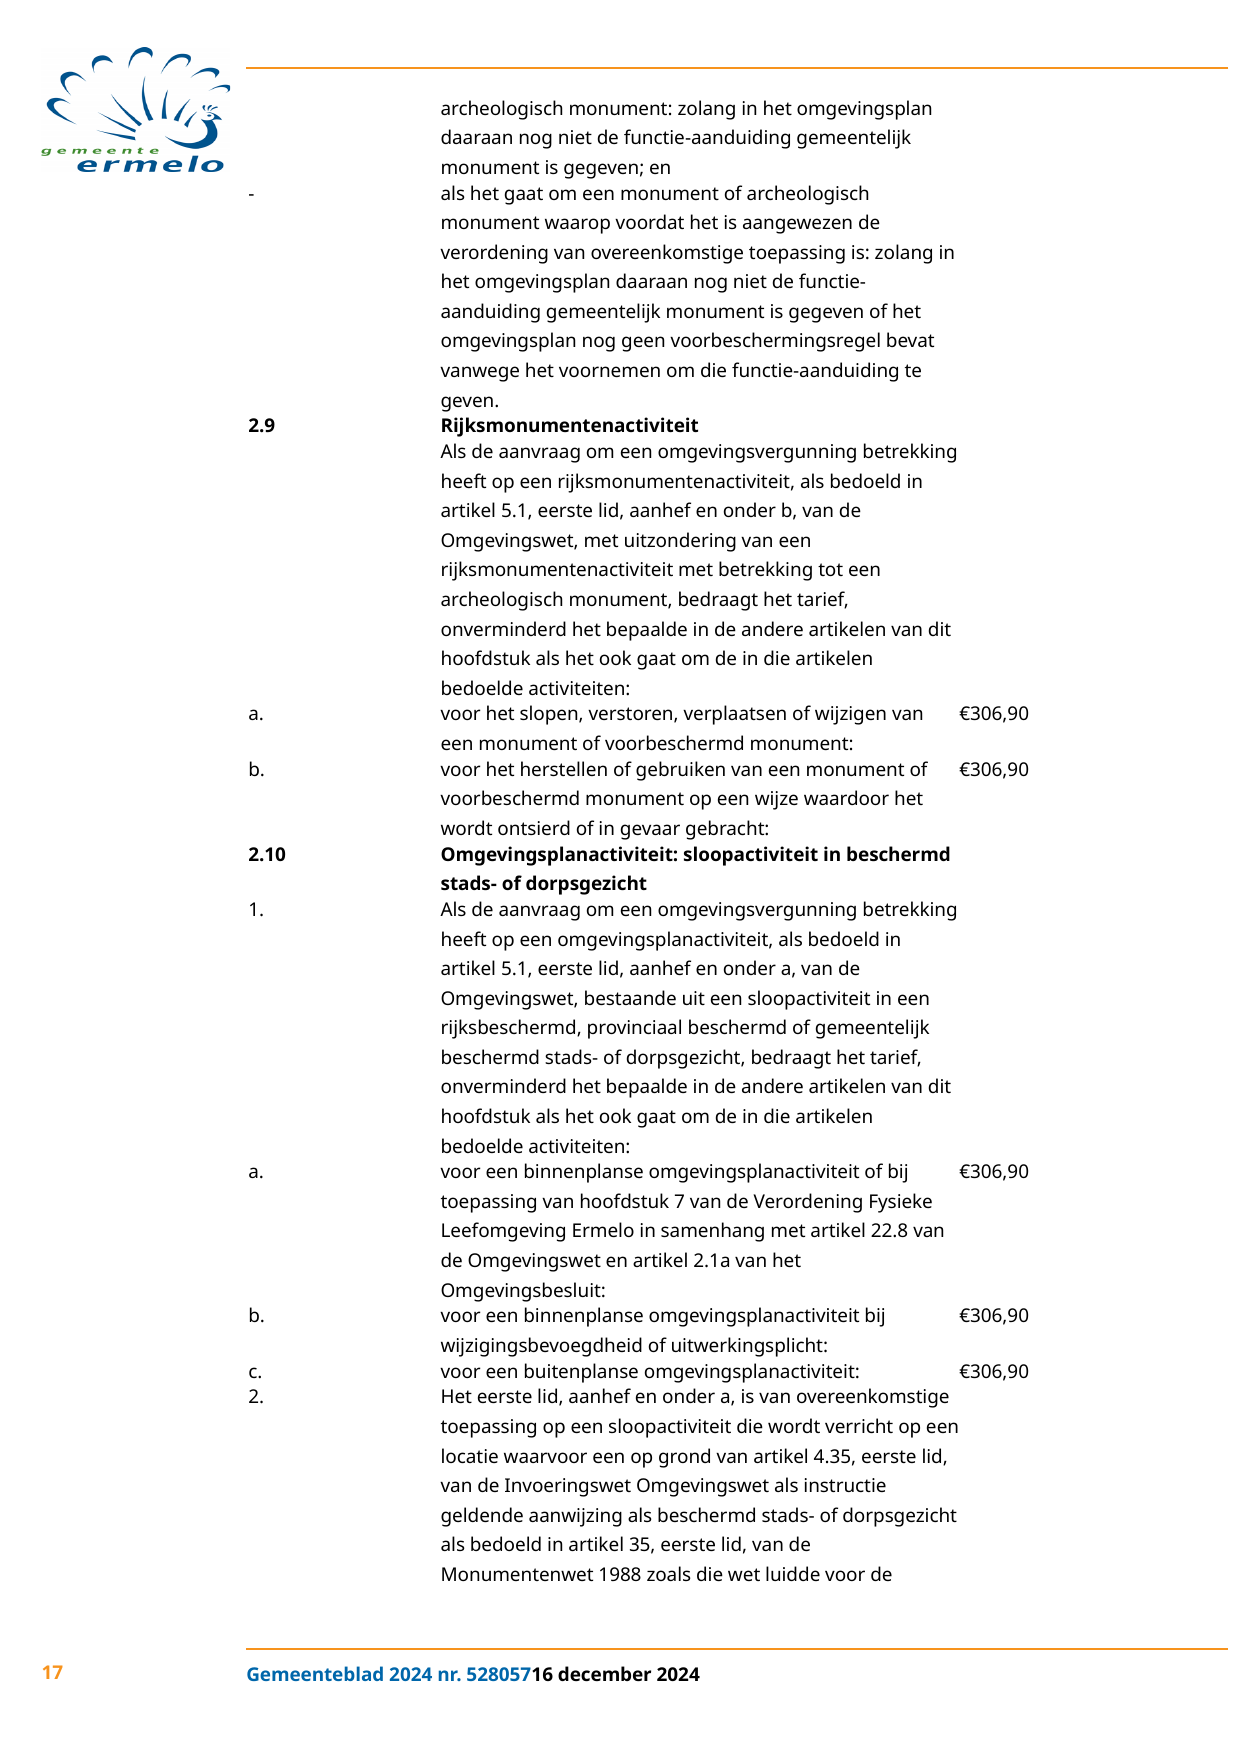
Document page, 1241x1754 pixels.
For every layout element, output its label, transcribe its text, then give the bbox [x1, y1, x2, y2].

table_cell [959, 896, 1152, 1158]
table_cell [248, 438, 440, 701]
table_cell archeologisch monument: zolang in het omgevingsplan daaraan nog niet de functie-aanduiding gemeentelijk monument is gegeven; en [440, 95, 959, 180]
table_cell 2.10 [248, 841, 440, 896]
table_cell [959, 413, 1152, 438]
table_cell 2. [248, 1384, 440, 1587]
table_cell voor het herstellen of gebruiken van een monument of voorbeschermd monument op een wijze waardoor het wordt ontsierd of in gevaar gebracht: [440, 756, 959, 841]
table_cell c. [248, 1358, 440, 1384]
table_cell - [248, 95, 440, 180]
table_cell Rijksmonumentenactiviteit [440, 413, 959, 438]
table_cell [959, 1384, 1152, 1587]
table_cell [959, 180, 1152, 412]
table_cell Omgevingsplanactiviteit: sloopactiviteit in beschermd stads- of dorpsgezicht [440, 841, 959, 896]
table_cell b. [248, 756, 440, 841]
table_cell voor een binnenplanse omgevingsplanactiviteit of bij toepassing van hoofdstuk 7 van de Verordening Fysieke Leefomgeving Ermelo in samenhang met artikel 22.8 van de Omgevingswet en artikel 2.1a van het Omgevingsbesluit: [440, 1159, 959, 1303]
table_cell a. [248, 1159, 440, 1303]
table_cell 1. [248, 896, 440, 1158]
table_cell b. [248, 1303, 440, 1358]
table_cell Het eerste lid, aanhef en onder a, is van overeenkomstige toepassing op een sloopactiviteit die wordt verricht op een locatie waarvoor een op grond van artikel 4.35, eerste lid, van de Invoeringswet Omgevingswet als instructie geldende aanwijzing als beschermd stads- of dorpsgezicht als bedoeld in artikel 35, eerste lid, van de Monumentenwet 1988 zoals die wet luidde voor de [440, 1384, 959, 1587]
table_cell 2.9 [248, 413, 440, 438]
table_cell [959, 95, 1152, 180]
picture [41, 47, 231, 172]
table_cell [959, 438, 1152, 701]
table_cell Als de aanvraag om een omgevingsvergunning betrekking heeft op een rijksmonumentenactiviteit, als bedoeld in artikel 5.1, eerste lid, aanhef en onder b, van de Omgevingswet, met uitzondering van een rijksmonumentenactiviteit met betrekking tot een archeologisch monument, bedraagt het tarief, onverminderd het bepaalde in de andere artikelen van dit hoofdstuk als het ook gaat om de in die artikelen bedoelde activiteiten: [440, 438, 959, 701]
table_cell - [248, 180, 440, 412]
table_cell voor een buitenplanse omgevingsplanactiviteit: [440, 1358, 959, 1384]
table_cell €306,90 [959, 1159, 1152, 1303]
table_cell €306,90 [959, 1303, 1152, 1358]
table_cell als het gaat om een monument of archeologisch monument waarop voordat het is aangewezen de verordening van overeenkomstige toepassing is: zolang in het omgevingsplan daaraan nog niet de functie-aanduiding gemeentelijk monument is gegeven of het omgevingsplan nog geen voorbeschermingsregel bevat vanwege het voornemen om die functie-aanduiding te geven. [440, 180, 959, 412]
table_cell voor het slopen, verstoren, verplaatsen of wijzigen van een monument of voorbeschermd monument: [440, 701, 959, 756]
table_cell [959, 841, 1152, 896]
table_cell a. [248, 701, 440, 756]
table_cell voor een binnenplanse omgevingsplanactiviteit bij wijzigingsbevoegdheid of uitwerkingsplicht: [440, 1303, 959, 1358]
table_cell €306,90 [959, 701, 1152, 756]
table_cell €306,90 [959, 1358, 1152, 1384]
table_cell Als de aanvraag om een omgevingsvergunning betrekking heeft op een omgevingsplanactiviteit, als bedoeld in artikel 5.1, eerste lid, aanhef en onder a, van de Omgevingswet, bestaande uit een sloopactiviteit in een rijksbeschermd, provinciaal beschermd of gemeentelijk beschermd stads- of dorpsgezicht, bedraagt het tarief, onverminderd het bepaalde in de andere artikelen van dit hoofdstuk als het ook gaat om de in die artikelen bedoelde activiteiten: [440, 896, 959, 1158]
table_cell €306,90 [959, 756, 1152, 841]
